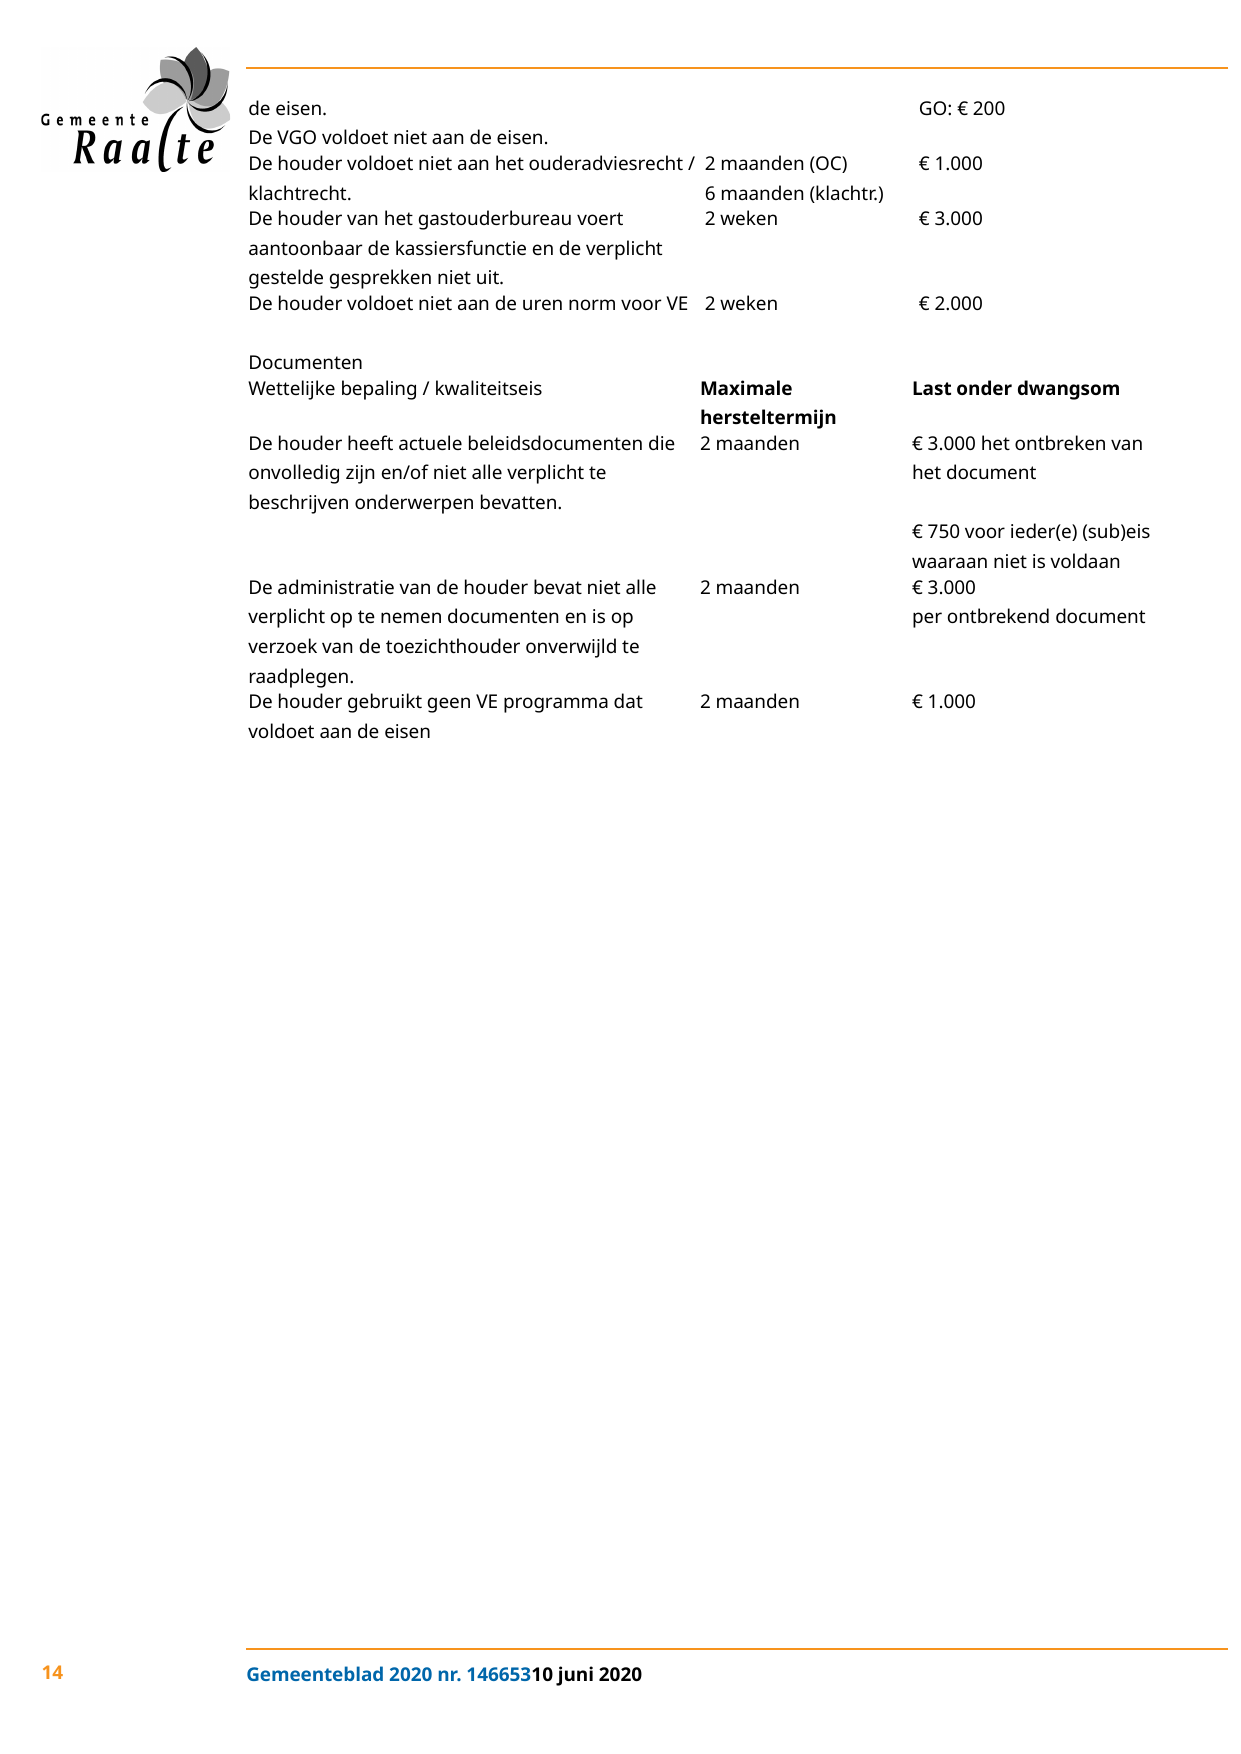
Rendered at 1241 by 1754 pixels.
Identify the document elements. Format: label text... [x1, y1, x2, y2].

table_cell De houder van het gastouderbureau voert aantoonbaar de kassiersfunctie en de verplicht gestelde gesprekken niet uit. [248, 205, 704, 290]
table_cell De houder voldoet niet aan de uren norm voor VE [248, 290, 704, 316]
table_cell € 2.000 [919, 290, 1152, 316]
table_cell € 1.000 [919, 150, 1152, 205]
table_cell Wettelijke bepaling / kwaliteitseis [248, 375, 700, 430]
table_header Documenten [248, 349, 700, 375]
table_header [700, 349, 912, 375]
picture [41, 47, 231, 172]
table_cell De administratie van de houder bevat niet alle verplicht op te nemen documenten en is op verzoek van de toezichthouder onverwijld te raadplegen. [248, 574, 700, 688]
table_cell De houder heeft actuele beleidsdocumenten die onvolledig zijn en/of niet alle verplicht te beschrijven onderwerpen bevatten. [248, 430, 700, 574]
table_cell 2 maanden [700, 574, 912, 688]
table_cell € 3.000 per ontbrekend document [912, 574, 1152, 688]
table_cell € 1.000 [912, 689, 1152, 744]
table_cell € 3.000 het ontbreken van het document € 750 voor ieder(e) (sub)eis waaraan niet is voldaan [912, 430, 1152, 574]
table_cell Last onder dwangsom [912, 375, 1152, 430]
table_cell de eisen. De VGO voldoet niet aan de eisen. [248, 95, 704, 150]
table_cell GO: € 200 [919, 95, 1152, 150]
table_cell 2 maanden [700, 689, 912, 744]
table_cell De houder gebruikt geen VE programma dat voldoet aan de eisen [248, 689, 700, 744]
table_cell 2 weken [705, 290, 919, 316]
table_cell 2 maanden [700, 430, 912, 574]
table_cell De houder voldoet niet aan het ouderadviesrecht / klachtrecht. [248, 150, 704, 205]
table_cell [705, 95, 919, 150]
table_cell € 3.000 [919, 205, 1152, 290]
table_cell Maximale hersteltermijn [700, 375, 912, 430]
table_header [912, 349, 1152, 375]
table_cell 2 maanden (OC) 6 maanden (klachtr.) [705, 150, 919, 205]
table_cell 2 weken [705, 205, 919, 290]
